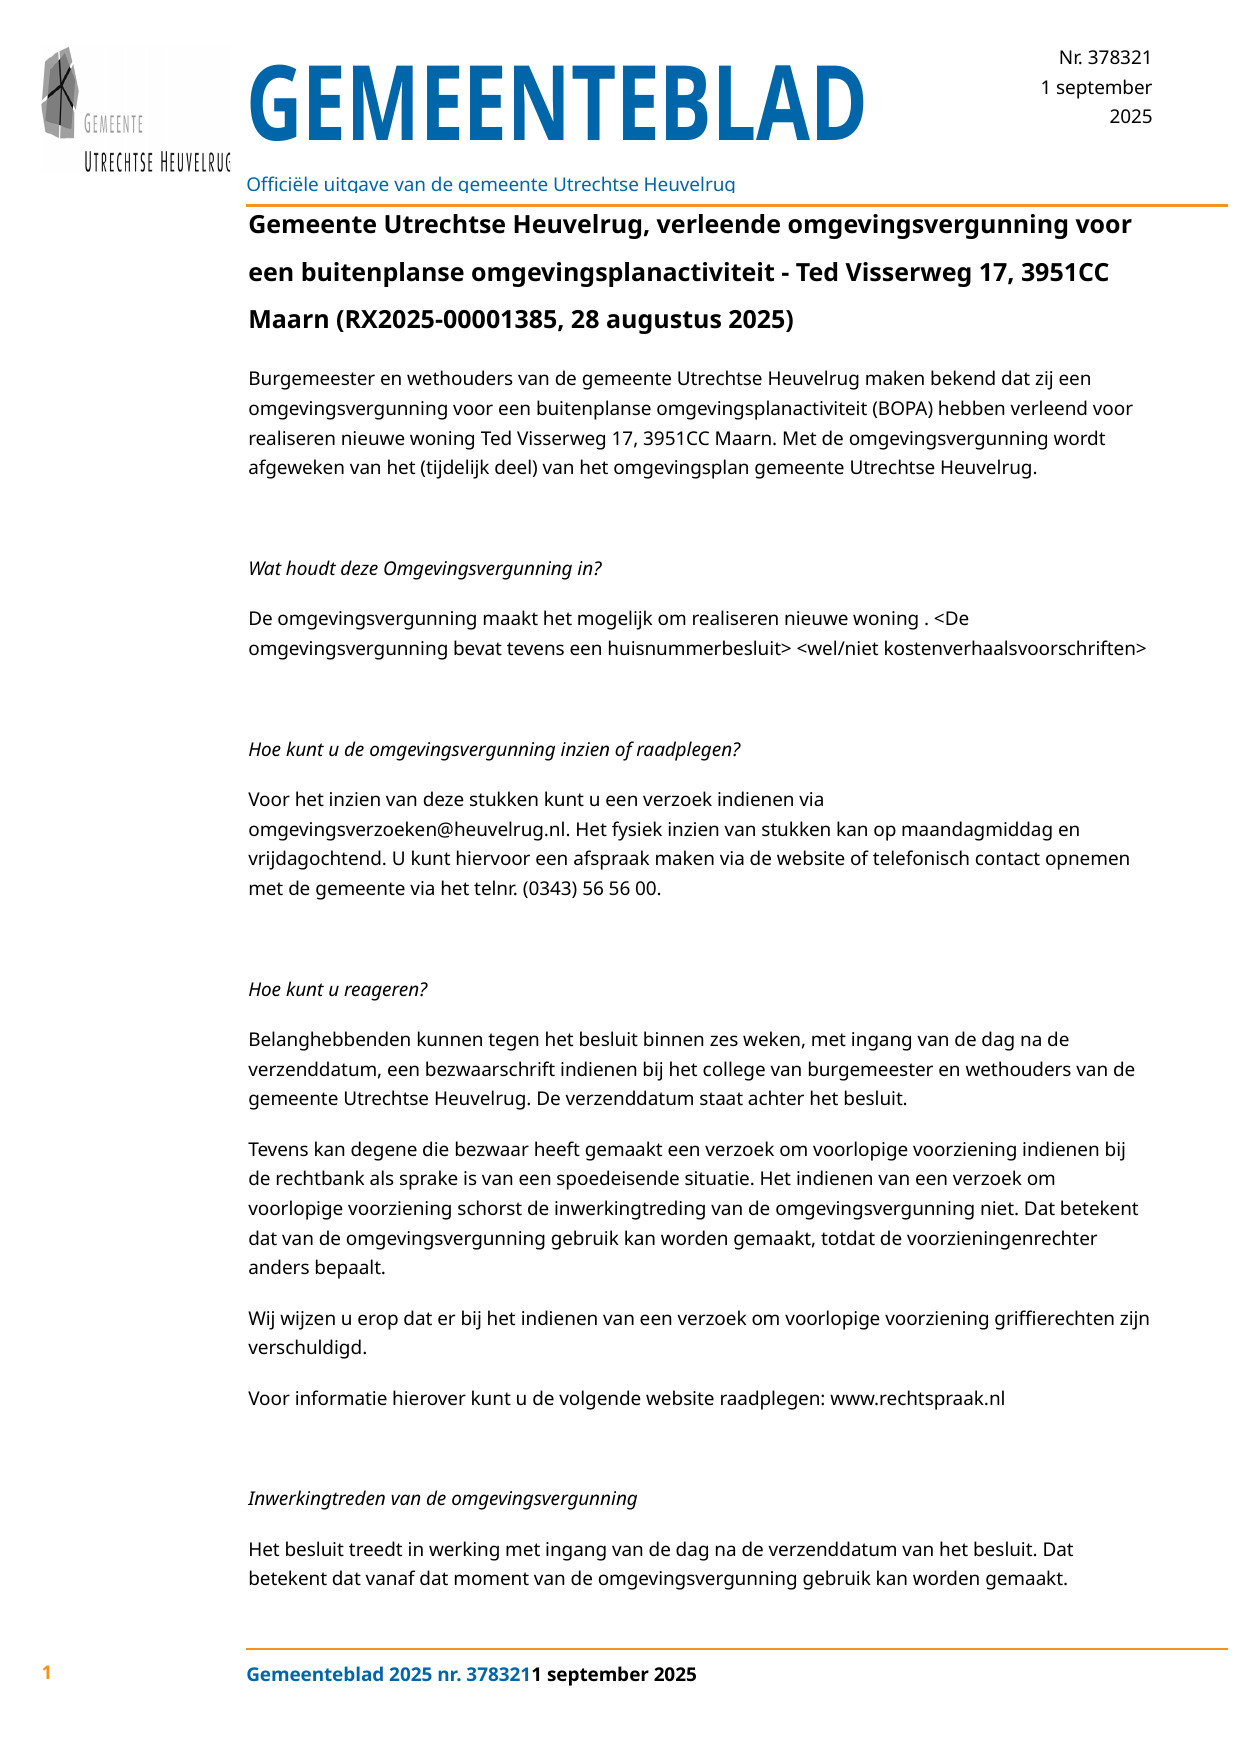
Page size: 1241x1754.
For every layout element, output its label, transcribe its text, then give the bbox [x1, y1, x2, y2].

text Wij wijzen u erop dat er bij het indienen van een verzoek om voorlopige voorziening griffierechten zijn verschuldigd. [248, 1305, 1152, 1360]
text Hoe kunt u de omgevingsvergunning inzien of raadplegen? [248, 736, 1152, 762]
text Wat houdt deze Omgevingsvergunning in? [248, 555, 1152, 581]
text Belanghebbenden kunnen tegen het besluit binnen zes weken, met ingang van de dag na de verzenddatum, een bezwaarschrift indienen bij het college van burgemeester en wethouders van de gemeente Utrechtse Heuvelrug. De verzenddatum staat achter het besluit. [248, 1026, 1152, 1111]
text Burgemeester en wethouders van de gemeente Utrechtse Heuvelrug maken bekend dat zij een omgevingsvergunning voor een buitenplanse omgevingsplanactiviteit (BOPA) hebben verleend voor realiseren nieuwe woning Ted Visserweg 17, 3951CC Maarn. Met de omgevingsvergunning wordt afgeweken van het (tijdelijk deel) van het omgevingsplan gemeente Utrechtse Heuvelrug. [248, 366, 1152, 480]
picture [41, 47, 231, 172]
text Voor informatie hierover kunt u de volgende website raadplegen: www.rechtspraak.nl [248, 1385, 1152, 1410]
text Hoe kunt u reageren? [248, 976, 1152, 1002]
text Voor het inzien van deze stukken kunt u een verzoek indienen via omgevingsverzoeken@heuvelrug.nl. Het fysiek inzien van stukken kan op maandagmiddag en vrijdagochtend. U kunt hiervoor een afspraak maken via de website of telefonisch contact opnemen met de gemeente via het telnr. (0343) 56 56 00. [248, 786, 1152, 901]
text Tevens kan degene die bezwaar heeft gemaakt een verzoek om voorlopige voorziening indienen bij de rechtbank als sprake is van een spoedeisende situatie. Het indienen van een verzoek om voorlopige voorziening schorst de inwerkingtreding van de omgevingsvergunning niet. Dat betekent dat van de omgevingsvergunning gebruik kan worden gemaakt, totdat de voorzieningenrechter anders bepaalt. [248, 1136, 1152, 1280]
text Gemeente Utrechtse Heuvelrug, verleende omgevingsvergunning voor een buitenplanse omgevingsplanactiviteit - Ted Visserweg 17, 3951CC Maarn (RX2025-00001385, 28 augustus 2025) [248, 207, 1152, 336]
text Het besluit treedt in werking met ingang van de dag na de verzenddatum van het besluit. Dat betekent dat vanaf dat moment van de omgevingsvergunning gebruik kan worden gemaakt. [248, 1536, 1152, 1591]
text De omgevingsvergunning maakt het mogelijk om realiseren nieuwe woning . <De omgevingsvergunning bevat tevens een huisnummerbesluit> <wel/niet kostenverhaalsvoorschriften> [248, 606, 1152, 661]
text Inwerkingtreden van de omgevingsvergunning [248, 1486, 1152, 1511]
